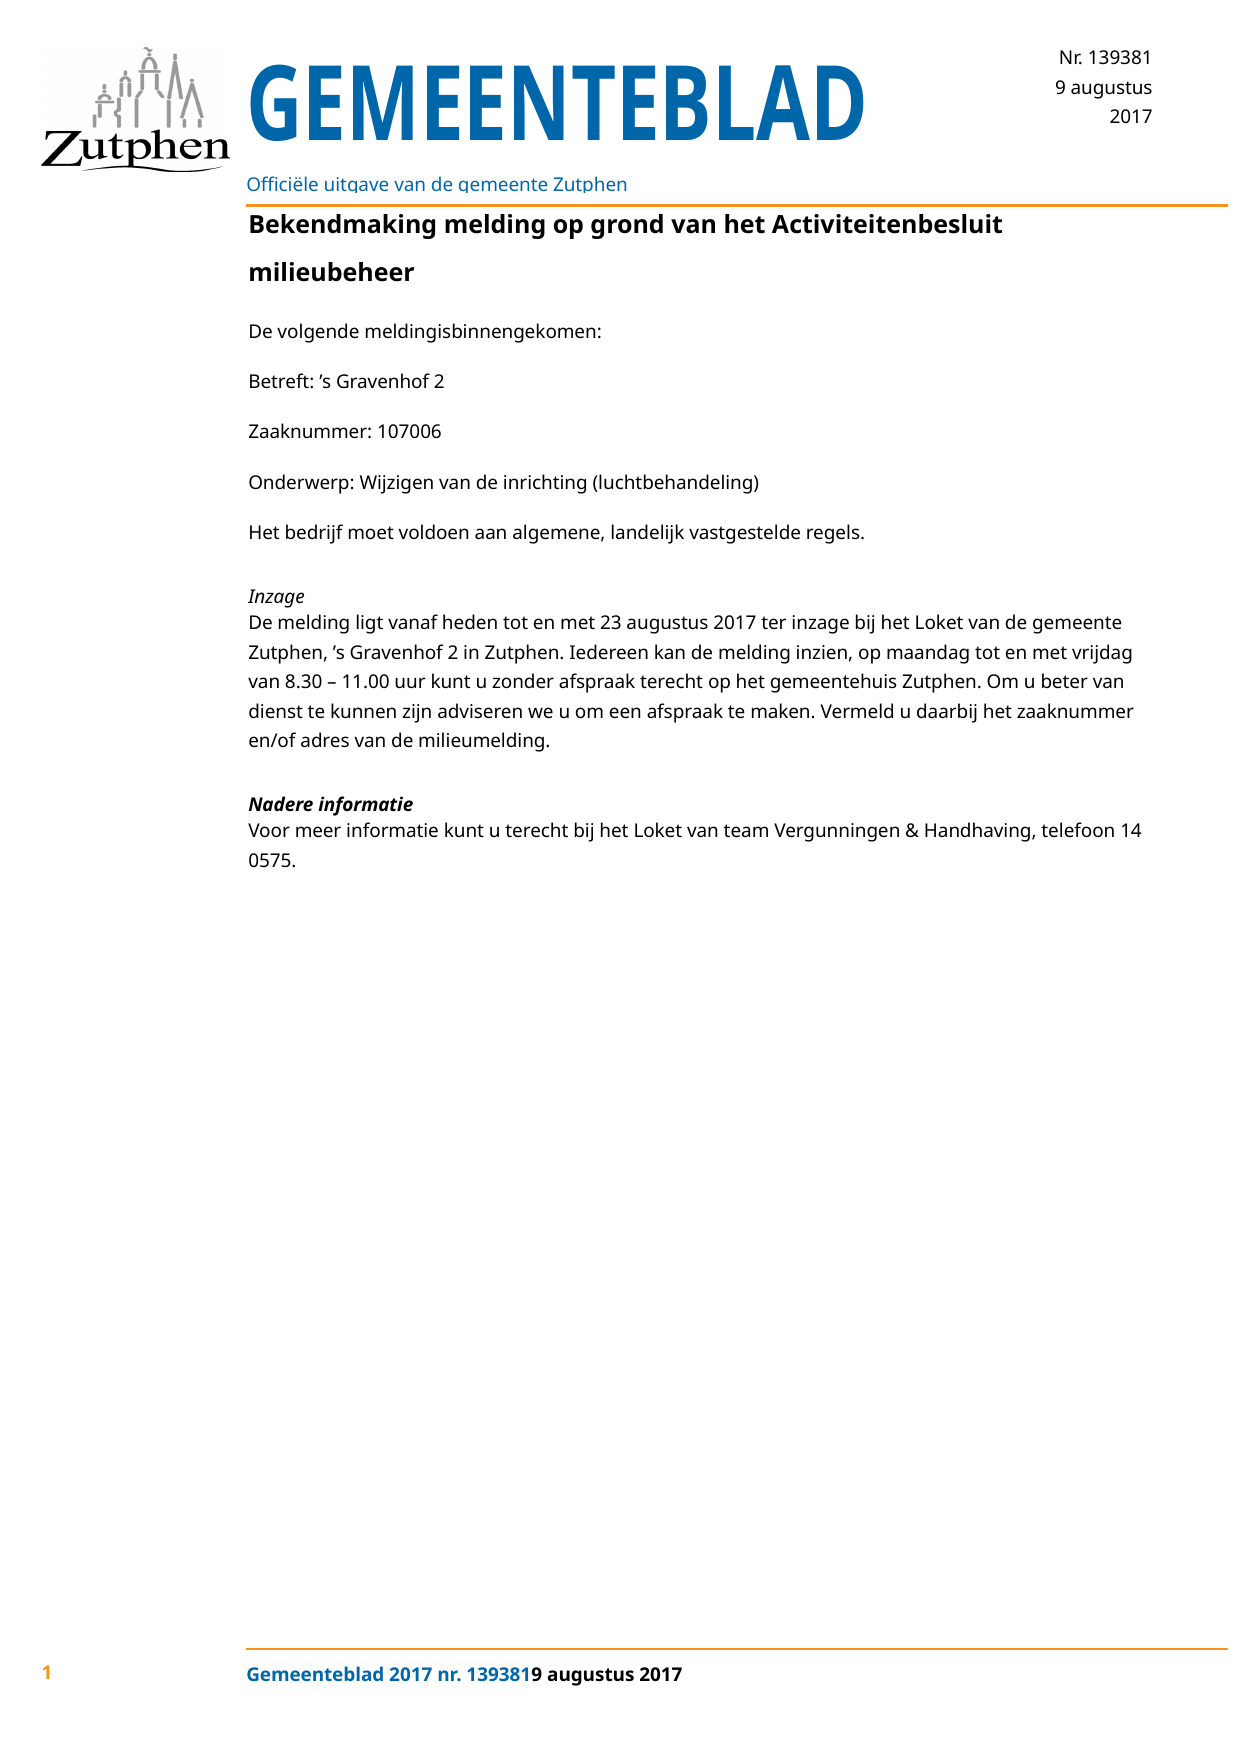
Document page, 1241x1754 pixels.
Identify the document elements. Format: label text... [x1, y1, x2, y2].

text De volgende meldingisbinnengekomen: [248, 318, 1152, 344]
text Onderwerp: Wijzigen van de inrichting (luchtbehandeling) [248, 469, 1152, 495]
text Zaaknummer: 107006 [248, 419, 1152, 444]
text Bekendmaking melding op grond van het Activiteitenbesluit milieubeheer [248, 207, 1152, 288]
text Nadere informatie [248, 792, 1152, 817]
text Het bedrijf moet voldoen aan algemene, landelijk vastgestelde regels. [248, 519, 1152, 545]
picture [41, 47, 231, 172]
text De melding ligt vanaf heden tot en met 23 augustus 2017 ter inzage bij het Loket van de gemeente Zutphen, ’s Gravenhof 2 in Zutphen. Iedereen kan de melding inzien, op maandag tot en met vrijdag van 8.30 – 11.00 uur kunt u zonder afspraak terecht op het gemeentehuis Zutphen. Om u beter van dienst te kunnen zijn adviseren we u om een afspraak te maken. Vermeld u daarbij het zaaknummer en/of adres van de milieumelding. [248, 609, 1152, 753]
text Betreft: ’s Gravenhof 2 [248, 368, 1152, 394]
text Inzage [248, 583, 1152, 609]
text Voor meer informatie kunt u terecht bij het Loket van team Vergunningen & Handhaving, telefoon 14 0575. [248, 817, 1152, 873]
